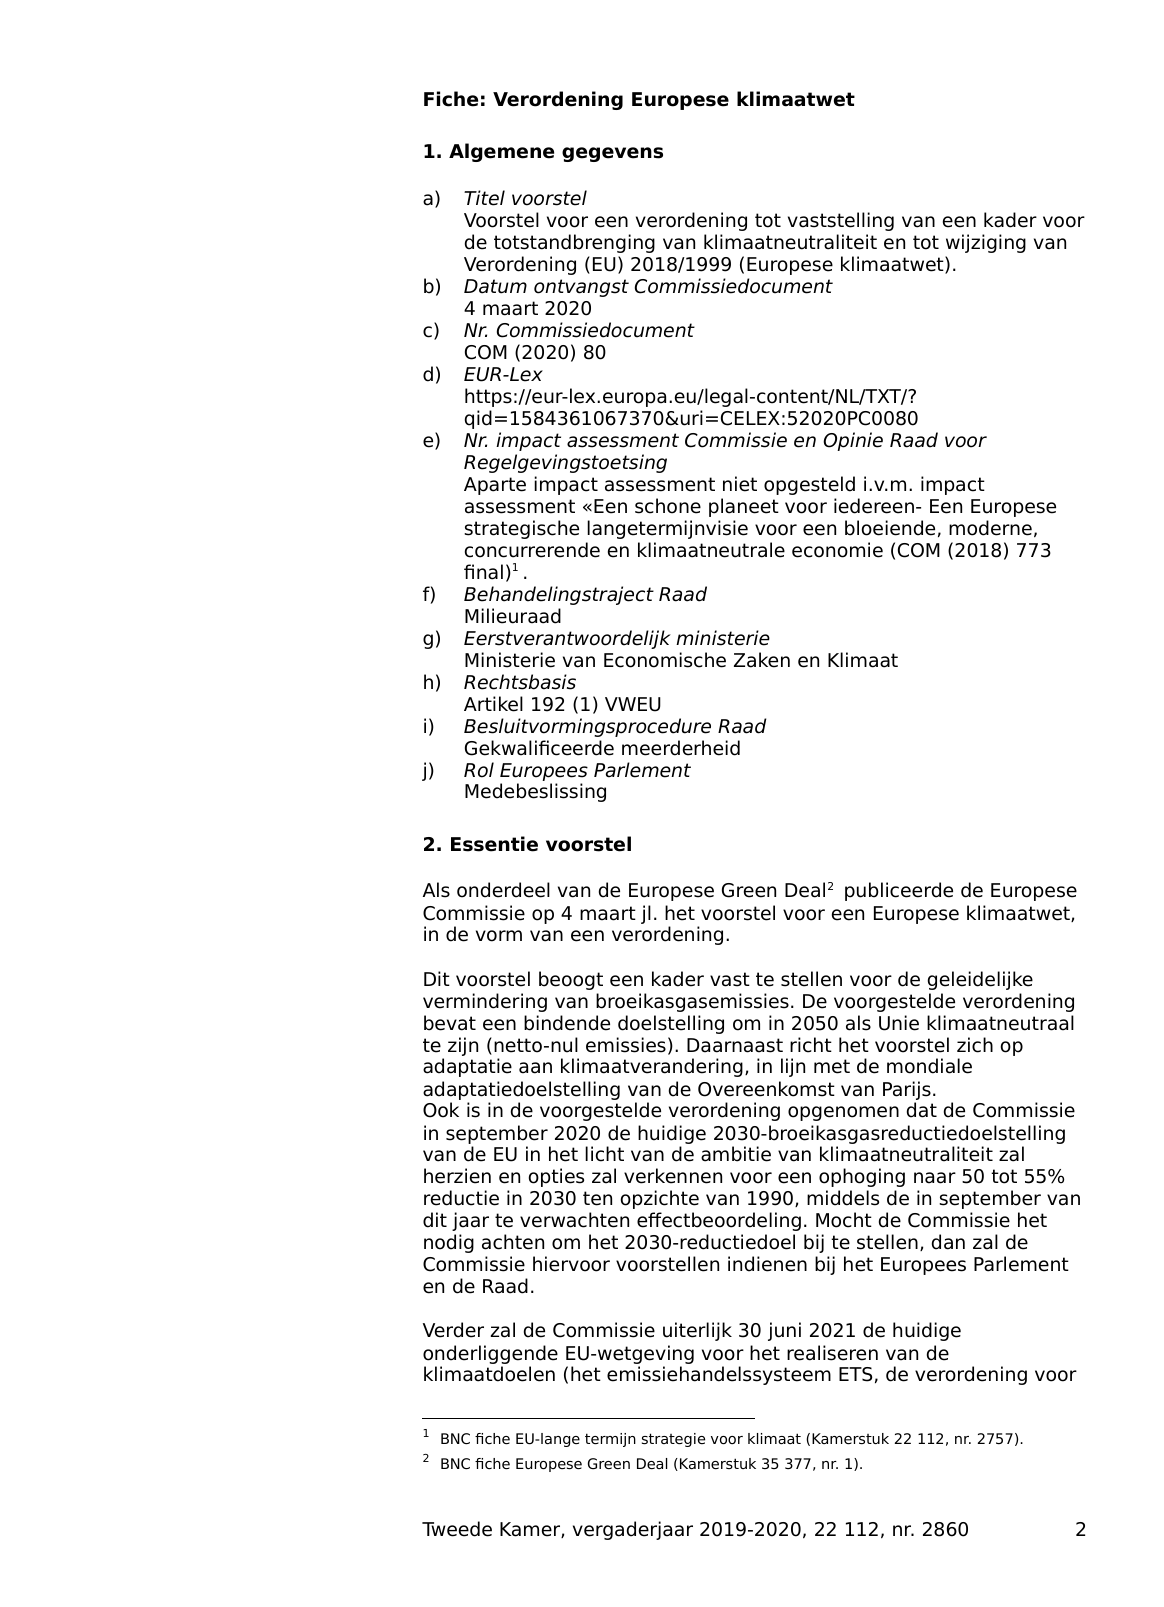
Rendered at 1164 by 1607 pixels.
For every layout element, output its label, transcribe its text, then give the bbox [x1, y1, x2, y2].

text Verder zal de Commissie uiterlijk 30 juni 2021 de huidige onderliggende EU-wetgeving voor het realiseren van de klimaatdoelen (het emissiehandelssysteem ETS, de verordening voor [422, 1320, 1087, 1386]
text Gekwalificeerde meerderheid [464, 737, 1087, 759]
text Artikel 192 (1) VWEU [464, 693, 1087, 716]
text Als onderdeel van de Europese Green Deal publiceerde de Europese Commissie op 4 maart jl. het voorstel voor een Europese klimaatwet, in de vorm van een verordening. [422, 880, 1087, 946]
text Ook is in de voorgestelde verordening opgenomen dat de Commissie in september 2020 de huidige 2030-broeikasgasreductiedoelstelling van de EU in het licht van de ambitie van klimaatneutraliteit zal herzien en opties zal verkennen voor een ophoging naar 50 tot 55% reductie in 2030 ten opzichte van 1990, middels de in september van dit jaar te verwachten effectbeoordeling. Mocht de Commissie het nodig achten om het 2030-reductiedoel bij te stellen, dan zal de Commissie hiervoor voorstellen indienen bij het Europees Parlement en de Raad. [422, 1100, 1087, 1298]
text i) Besluitvormingsprocedure Raad [422, 716, 1087, 737]
text Voorstel voor een verordening tot vaststelling van een kader voor de totstandbrenging van klimaatneutraliteit en tot wijziging van Verordening (EU) 2018/1999 (Europese klimaatwet). [464, 210, 1087, 276]
text BNC fiche Europese Green Deal (Kamerstuk 35 377, nr. 1). [422, 1452, 1087, 1474]
text Dit voorstel beoogt een kader vast te stellen voor de geleidelijke vermindering van broeikasgasemissies. De voorgestelde verordening bevat een bindende doelstelling om in 2050 als Unie klimaatneutraal te zijn (netto-nul emissies). Daarnaast richt het voorstel zich op adaptatie aan klimaatverandering, in lijn met de mondiale adaptatiedoelstelling van de Overeenkomst van Parijs. [422, 968, 1087, 1100]
subtitle 1. Algemene gegevens [422, 141, 1087, 163]
text Aparte impact assessment niet opgesteld i.v.m. impact assessment «Een schone planeet voor iedereen- Een Europese strategische langetermijnvisie voor een bloeiende, moderne, concurrerende en klimaatneutrale economie (COM (2018) 773 final). [464, 474, 1087, 584]
text d) EUR-Lex [422, 364, 1087, 386]
text COM (2020) 80 [464, 342, 1087, 364]
subtitle Fiche: Verordening Europese klimaatwet [422, 89, 1087, 111]
text Ministerie van Economische Zaken en Klimaat [464, 649, 1087, 672]
text c) Nr. Commissiedocument [422, 320, 1087, 342]
text 4 maart 2020 [464, 298, 1087, 320]
text Milieuraad [464, 606, 1087, 628]
text BNC fiche EU-lange termijn strategie voor klimaat (Kamerstuk 22 112, nr. 2757). [422, 1427, 1087, 1449]
text f) Behandelingstraject Raad [422, 584, 1087, 606]
text Medebeslissing [464, 781, 1087, 803]
text a) Titel voorstel [422, 188, 1087, 210]
text g) Eerstverantwoordelijk ministerie [422, 628, 1087, 649]
text e) Nr. impact assessment Commissie en Opinie Raad voor Regelgevingstoetsing [422, 430, 1087, 474]
text b) Datum ontvangst Commissiedocument [422, 276, 1087, 298]
text https://eur-lex.europa.eu/legal-content/NL/TXT/?qid=1584361067370&uri=CELEX:52020PC0080 [464, 386, 1087, 430]
text h) Rechtsbasis [422, 672, 1087, 693]
subtitle 2. Essentie voorstel [422, 833, 1087, 855]
text j) Rol Europees Parlement [422, 759, 1087, 781]
